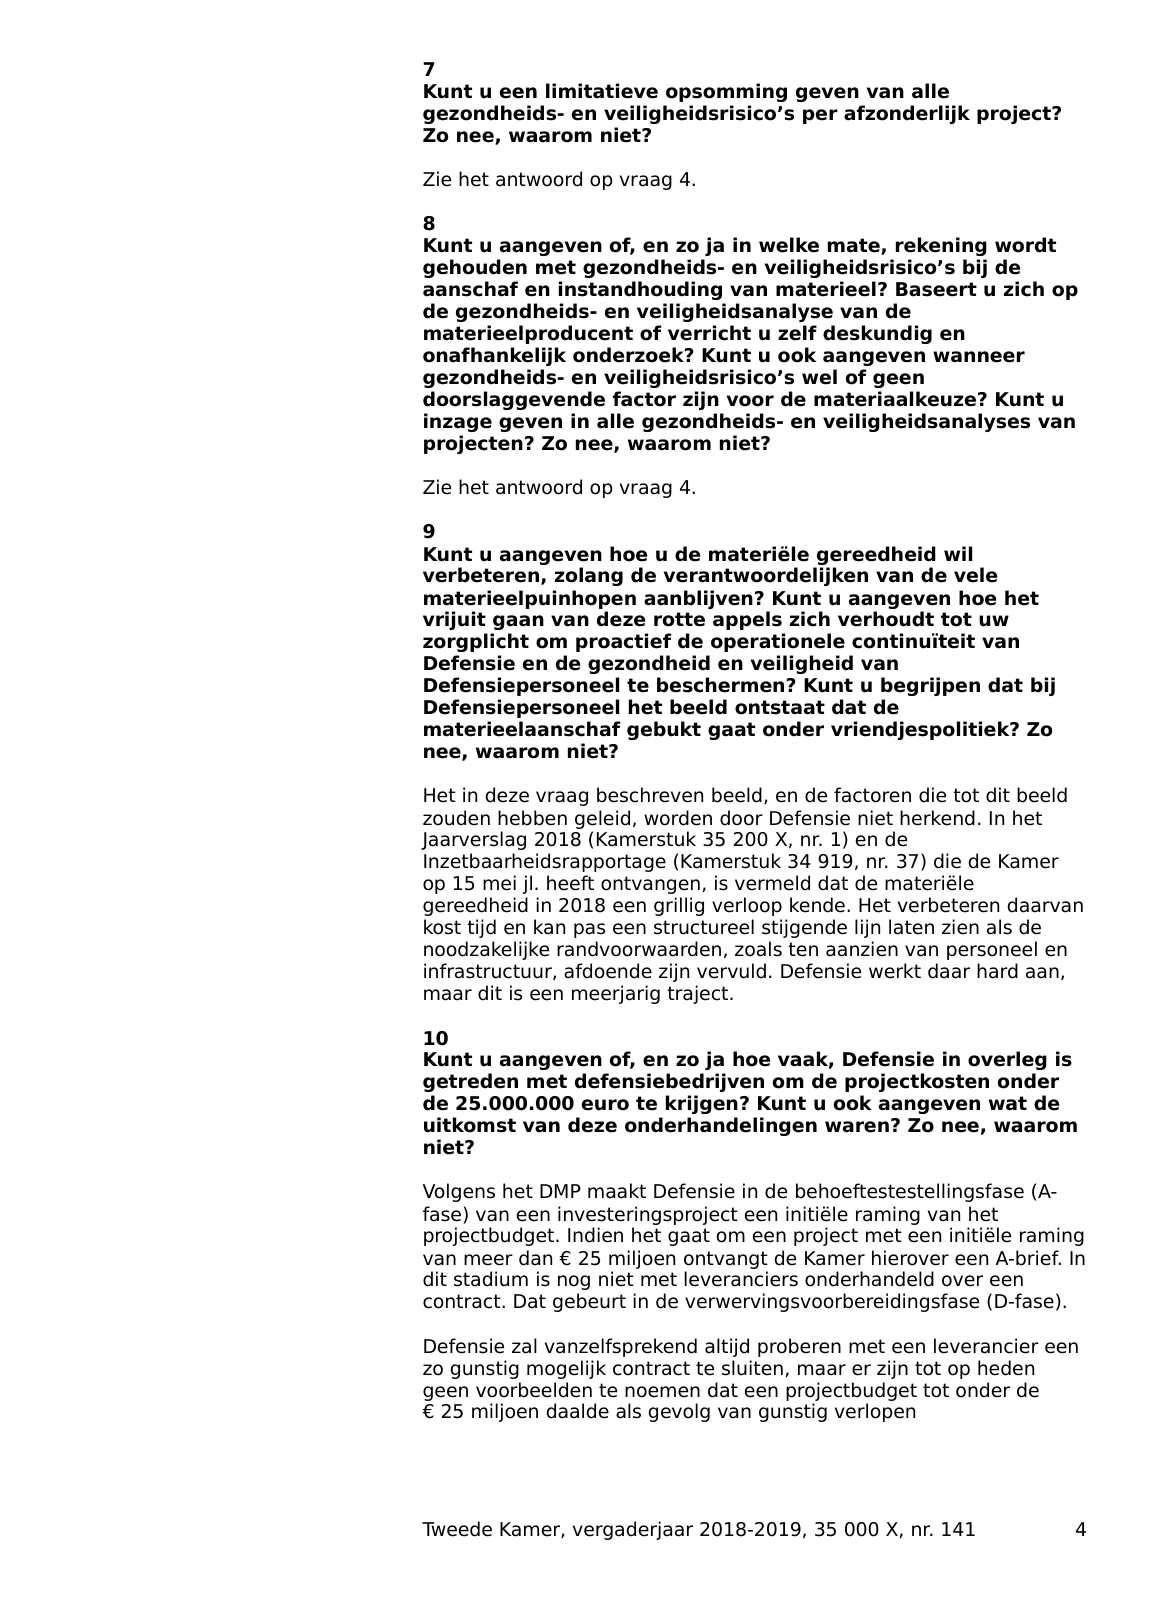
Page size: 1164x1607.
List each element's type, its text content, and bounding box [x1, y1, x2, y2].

text Kunt u een limitatieve opsomming geven van alle gezondheids- en veiligheidsrisico’s per afzonderlijk project? Zo nee, waarom niet? [422, 81, 1087, 147]
text 9 [422, 521, 1087, 543]
text Defensie zal vanzelfsprekend altijd proberen met een leverancier een zo gunstig mogelijk contract te sluiten, maar er zijn tot op heden geen voorbeelden te noemen dat een projectbudget tot onder de € 25 miljoen daalde als gevolg van gunstig verlopen [422, 1336, 1087, 1423]
text 10 [422, 1027, 1087, 1049]
text Kunt u aangeven hoe u de materiële gereedheid wil verbeteren, zolang de verantwoordelijken van de vele materieelpuinhopen aanblijven? Kunt u aangeven hoe het vrijuit gaan van deze rotte appels zich verhoudt tot uw zorgplicht om proactief de operationele continuïteit van Defensie en de gezondheid en veiligheid van Defensiepersoneel te beschermen? Kunt u begrijpen dat bij Defensiepersoneel het beeld ontstaat dat de materieelaanschaf gebukt gaat onder vriendjespolitiek? Zo nee, waarom niet? [422, 543, 1087, 763]
text Zie het antwoord op vraag 4. [422, 477, 1087, 499]
text Zie het antwoord op vraag 4. [422, 169, 1087, 191]
text Het in deze vraag beschreven beeld, en de factoren die tot dit beeld zouden hebben geleid, worden door Defensie niet herkend. In het Jaarverslag 2018 (Kamerstuk 35 200 X, nr. 1) en de Inzetbaarheidsrapportage (Kamerstuk 34 919, nr. 37) die de Kamer op 15 mei jl. heeft ontvangen, is vermeld dat de materiële gereedheid in 2018 een grillig verloop kende. Het verbeteren daarvan kost tijd en kan pas een structureel stijgende lijn laten zien als de noodzakelijke randvoorwaarden, zoals ten aanzien van personeel en infrastructuur, afdoende zijn vervuld. Defensie werkt daar hard aan, maar dit is een meerjarig traject. [422, 785, 1087, 1005]
text Kunt u aangeven of, en zo ja hoe vaak, Defensie in overleg is getreden met defensiebedrijven om de projectkosten onder de 25.000.000 euro te krijgen? Kunt u ook aangeven wat de uitkomst van deze onderhandelingen waren? Zo nee, waarom niet? [422, 1049, 1087, 1159]
text Kunt u aangeven of, en zo ja in welke mate, rekening wordt gehouden met gezondheids- en veiligheidsrisico’s bij de aanschaf en instandhouding van materieel? Baseert u zich op de gezondheids- en veiligheidsanalyse van de materieelproducent of verricht u zelf deskundig en onafhankelijk onderzoek? Kunt u ook aangeven wanneer gezondheids- en veiligheidsrisico’s wel of geen doorslaggevende factor zijn voor de materiaalkeuze? Kunt u inzage geven in alle gezondheids- en veiligheidsanalyses van projecten? Zo nee, waarom niet? [422, 235, 1087, 455]
text Volgens het DMP maakt Defensie in de behoeftestestellingsfase (A-fase) van een investeringsproject een initiële raming van het projectbudget. Indien het gaat om een project met een initiële raming van meer dan € 25 miljoen ontvangt de Kamer hierover een A-brief. In dit stadium is nog niet met leveranciers onderhandeld over een contract. Dat gebeurt in de verwervingsvoorbereidingsfase (D-fase). [422, 1181, 1087, 1313]
text 8 [422, 213, 1087, 235]
text 7 [422, 59, 1087, 81]
